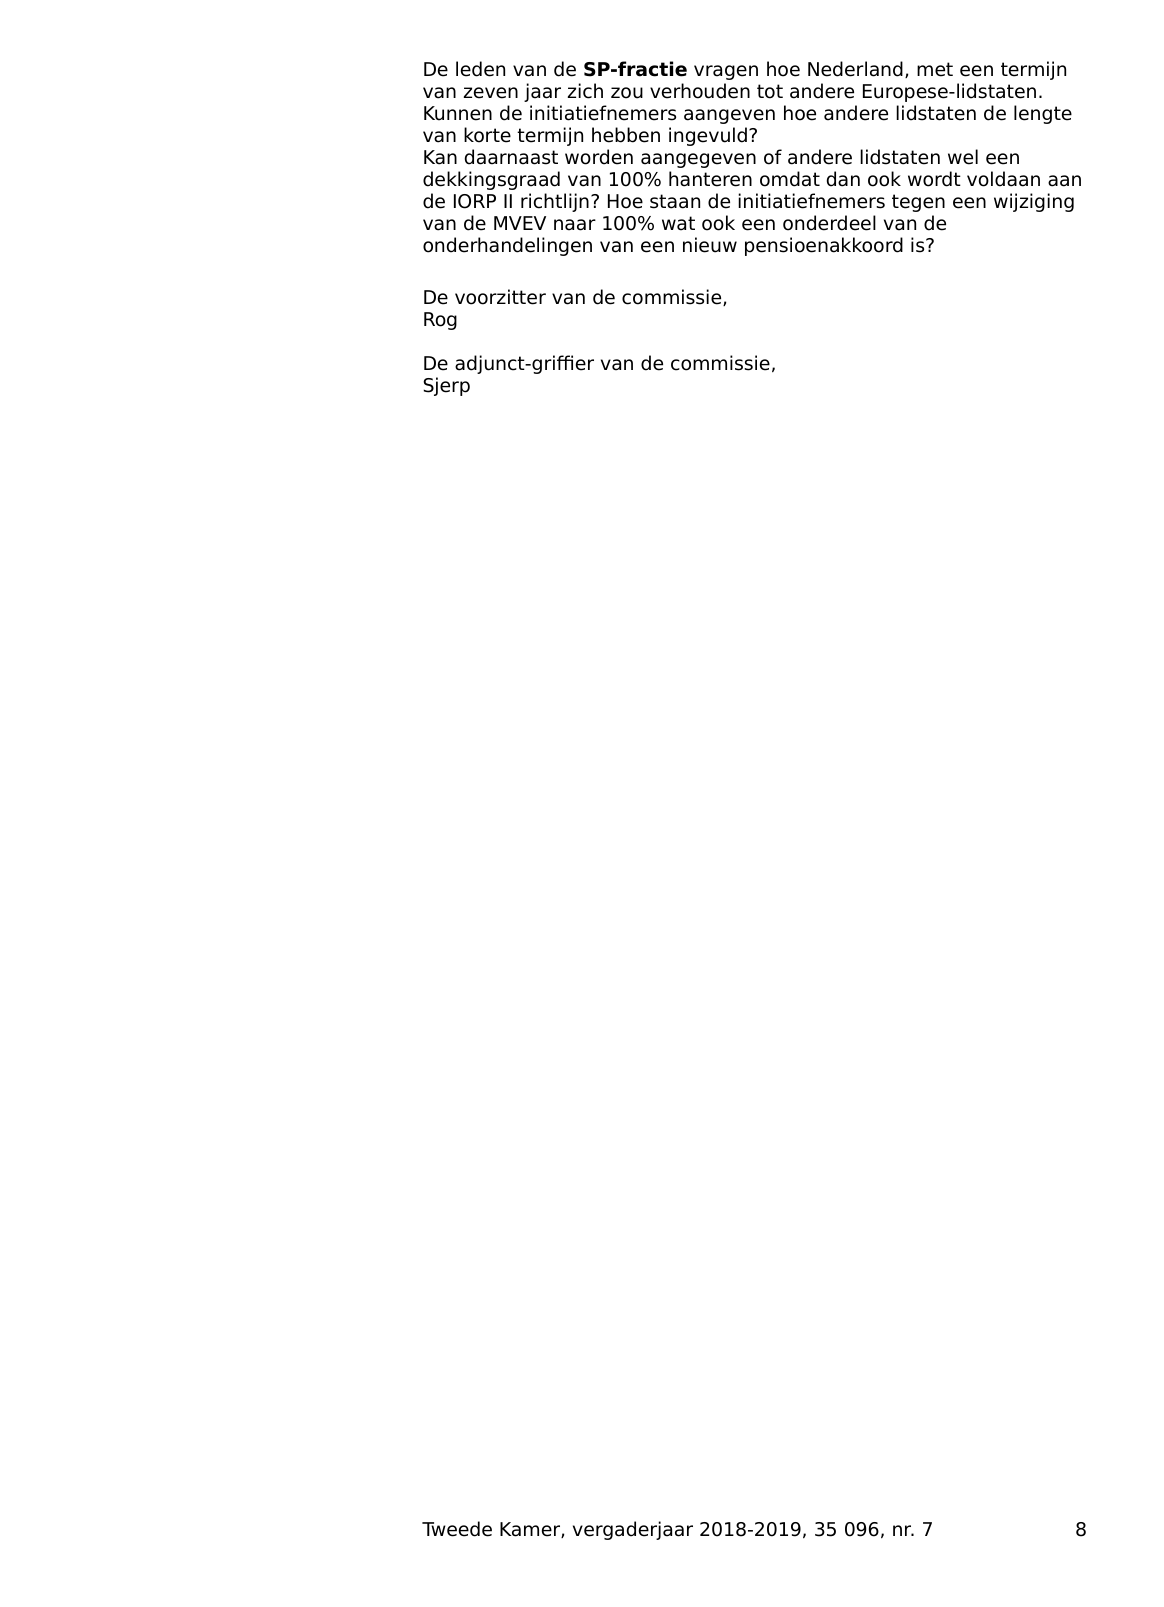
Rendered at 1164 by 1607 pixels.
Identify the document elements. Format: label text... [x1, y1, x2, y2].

text De leden van de SP-fractie vragen hoe Nederland, met een termijn van zeven jaar zich zou verhouden tot andere Europese-lidstaten. Kunnen de initiatiefnemers aangeven hoe andere lidstaten de lengte van korte termijn hebben ingevuld? [422, 59, 1087, 147]
text De voorzitter van de commissie, Rog [422, 287, 1087, 331]
text De adjunct-griffier van de commissie, Sjerp [422, 353, 1087, 397]
text Kan daarnaast worden aangegeven of andere lidstaten wel een dekkingsgraad van 100% hanteren omdat dan ook wordt voldaan aan de IORP II richtlijn? Hoe staan de initiatiefnemers tegen een wijziging van de MVEV naar 100% wat ook een onderdeel van de onderhandelingen van een nieuw pensioenakkoord is? [422, 147, 1087, 257]
